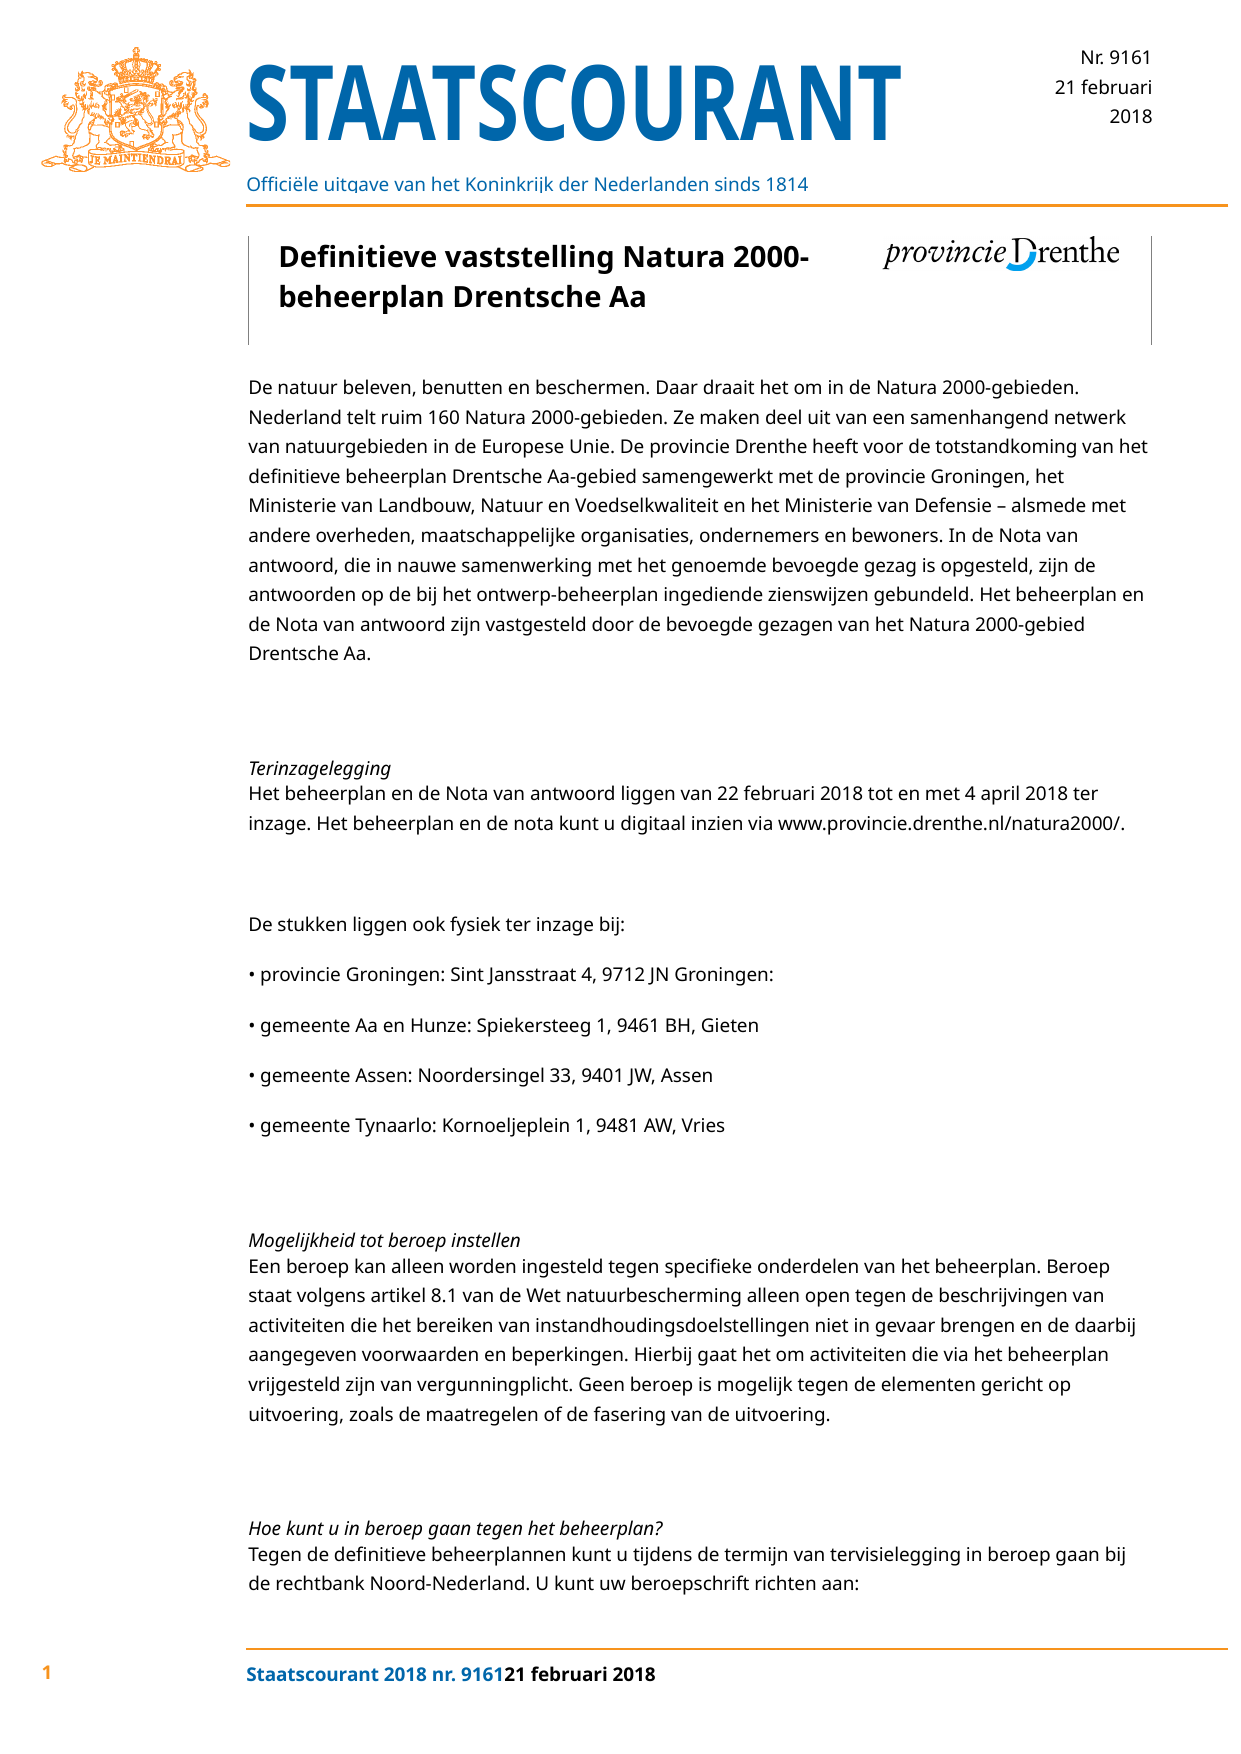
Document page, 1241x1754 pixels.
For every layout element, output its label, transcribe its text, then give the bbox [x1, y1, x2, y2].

text Tegen de definitieve beheerplannen kunt u tijdens de termijn van tervisielegging in beroep gaan bij de rechtbank Noord-Nederland. U kunt uw beroepschrift richten aan: [248, 1541, 1152, 1596]
text Hoe kunt u in beroep gaan tegen het beheerplan? [248, 1515, 1152, 1541]
text Terinzagelegging [248, 755, 1152, 781]
text Het beheerplan en de Nota van antwoord liggen van 22 februari 2018 tot en met 4 april 2018 ter inzage. Het beheerplan en de nota kunt u digitaal inzien via www.provincie.drenthe.nl/natura2000/. [248, 781, 1152, 836]
text De stukken liggen ook fysiek ter inzage bij: [248, 911, 1152, 937]
table_header Definitieve vaststelling Natura 2000-beheerplan Drentsche Aa [249, 236, 850, 345]
text Een beroep kan alleen worden ingesteld tegen specifieke onderdelen van het beheerplan. Beroep staat volgens artikel 8.1 van de Wet natuurbescherming alleen open tegen de beschrijvingen van activiteiten die het bereiken van instandhoudingsdoelstellingen niet in gevaar brengen en de daarbij aangegeven voorwaarden en beperkingen. Hierbij gaat het om activiteiten die via het beheerplan vrijgesteld zijn van vergunningplicht. Geen beroep is mogelijk tegen de elementen gericht op uitvoering, zoals de maatregelen of de fasering van de uitvoering. [248, 1253, 1152, 1426]
text • gemeente Assen: Noordersingel 33, 9401 JW, Assen [248, 1062, 1152, 1088]
text Mogelijkheid tot beroep instellen [248, 1227, 1152, 1253]
text • provincie Groningen: Sint Jansstraat 4, 9712 JN Groningen: [248, 961, 1152, 987]
picture [882, 236, 1119, 271]
text • gemeente Aa en Hunze: Spiekersteeg 1, 9461 BH, Gieten [248, 1012, 1152, 1038]
text De natuur beleven, benutten en beschermen. Daar draait het om in de Natura 2000-gebieden. Nederland telt ruim 160 Natura 2000-gebieden. Ze maken deel uit van een samenhangend netwerk van natuurgebieden in de Europese Unie. De provincie Drenthe heeft voor de totstandkoming van het definitieve beheerplan Drentsche Aa-gebied samengewerkt met de provincie Groningen, het Ministerie van Landbouw, Natuur en Voedselkwaliteit en het Ministerie van Defensie – alsmede met andere overheden, maatschappelijke organisaties, ondernemers en bewoners. In de Nota van antwoord, die in nauwe samenwerking met het genoemde bevoegde gezag is opgesteld, zijn de antwoorden op de bij het ontwerp-beheerplan ingediende zienswijzen gebundeld. Het beheerplan en de Nota van antwoord zijn vastgesteld door de bevoegde gezagen van het Natura 2000-gebied Drentsche Aa. [248, 374, 1152, 666]
text • gemeente Tynaarlo: Kornoeljeplein 1, 9481 AW, Vries [248, 1113, 1152, 1138]
table_header [850, 236, 1151, 345]
picture [41, 47, 231, 172]
